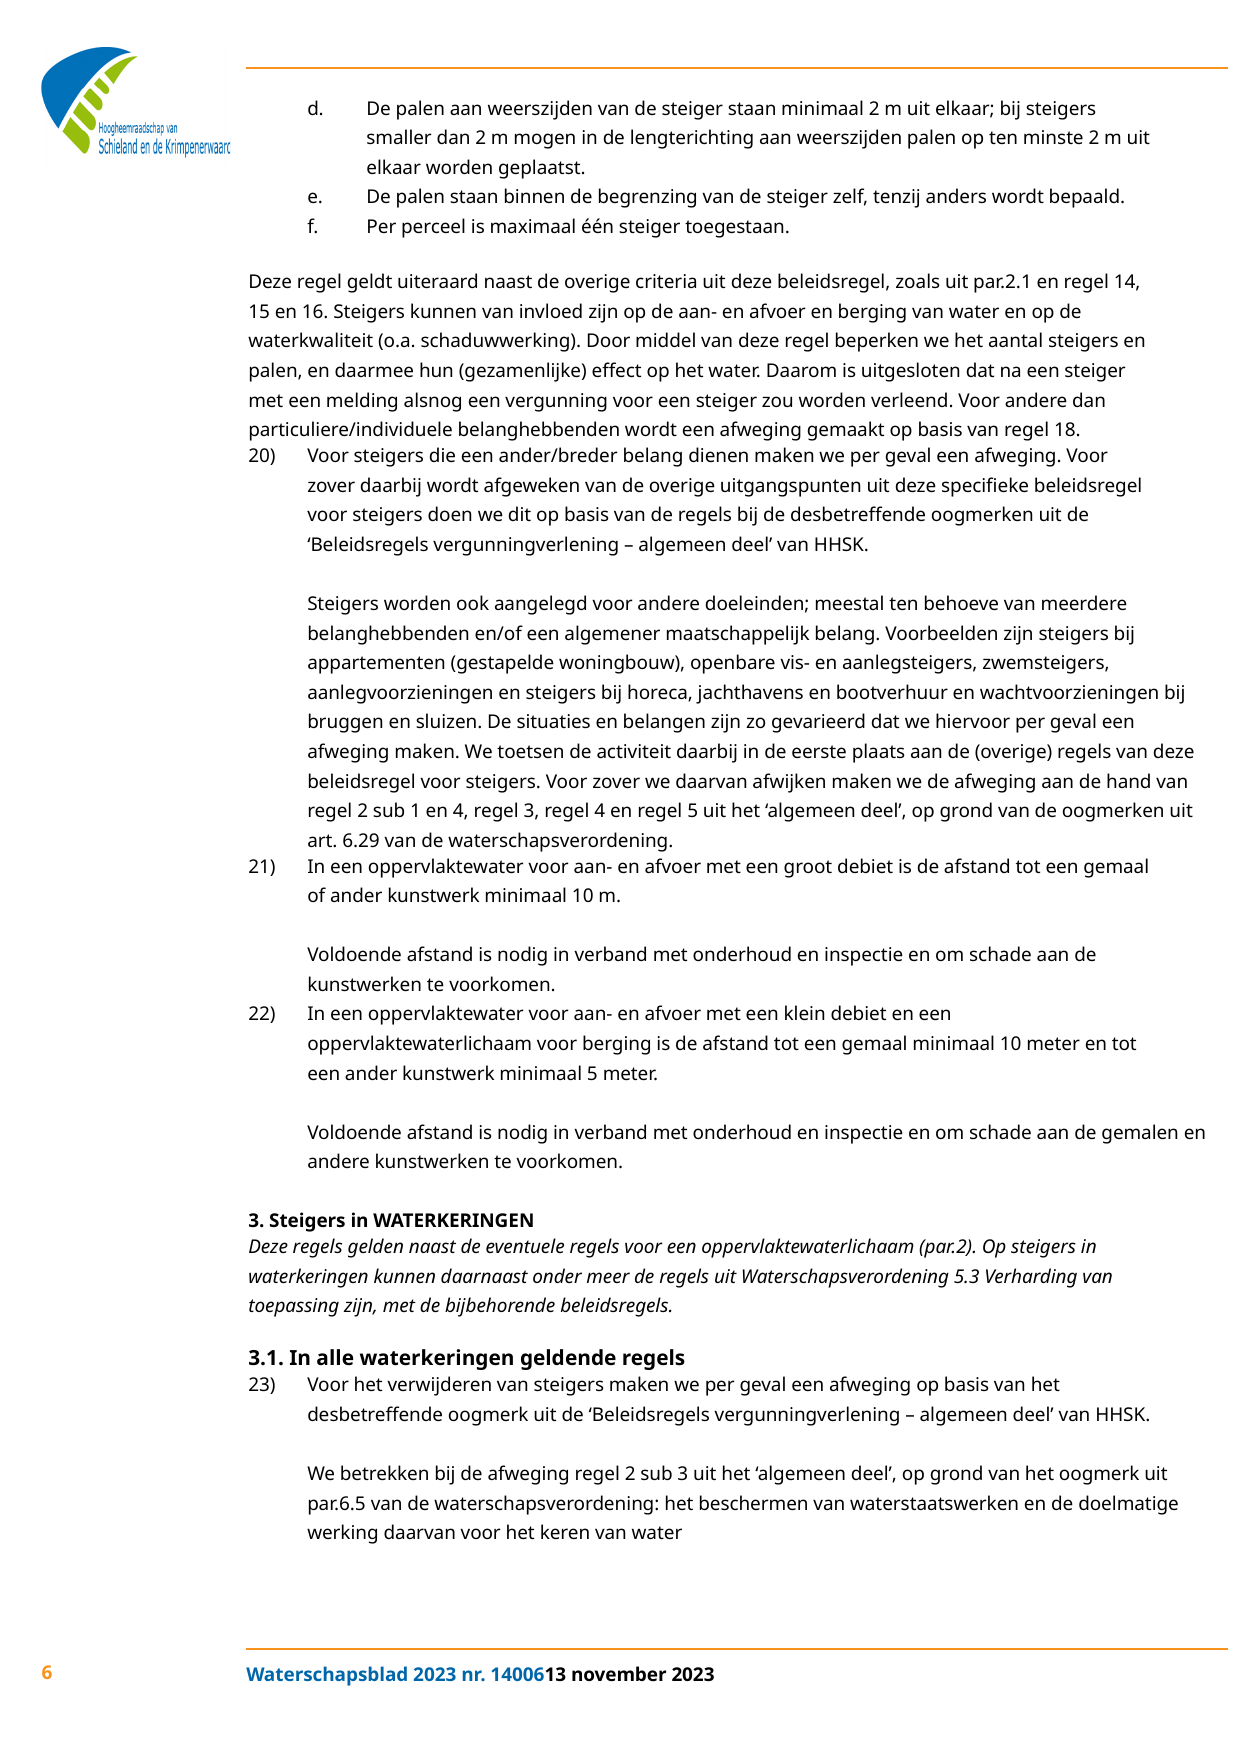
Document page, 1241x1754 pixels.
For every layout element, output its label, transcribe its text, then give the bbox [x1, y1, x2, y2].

list Voor steigers die een ander/breder belang dienen maken we per geval een afweging. Voor zover daarbij wordt afgeweken van de overige uitgangspunten uit deze specifieke beleidsregel voor steigers doen we dit op basis van de regels bij de desbetreffende oogmerken uit de ‘Beleidsregels vergunningverlening – algemeen deel’ van HHSK. [248, 442, 1152, 557]
table_header Voldoende afstand is nodig in verband met onderhoud en inspectie en om schade aan de kunstwerken te voorkomen. [307, 942, 1211, 997]
table_header Deze regel geldt uiteraard naast de overige criteria uit deze beleidsregel, zoals uit par.2.1 en regel 14, 15 en 16. Steigers kunnen van invloed zijn op de aan- en afvoer en berging van water en op de waterkwaliteit (o.a. schaduwwerking). Door middel van deze regel beperken we het aantal steigers en palen, en daarmee hun (gezamenlijke) effect op het water. Daarom is uitgesloten dat na een steiger met een melding alsnog een vergunning voor een steiger zou worden verleend. Voor andere dan particuliere/individuele belanghebbenden wordt een afweging gemaakt op basis van regel 18. [248, 269, 1152, 442]
list De palen staan binnen de begrenzing van de steiger zelf, tenzij anders wordt bepaald. [307, 183, 1152, 209]
list In een oppervlaktewater voor aan- en afvoer met een groot debiet is de afstand tot een gemaal of ander kunstwerk minimaal 10 m. [248, 853, 1152, 908]
picture [41, 47, 231, 172]
list Per perceel is maximaal één steiger toegestaan. [307, 213, 1152, 239]
text 3.1. In alle waterkeringen geldende regels [248, 1343, 1152, 1371]
table_header Voldoende afstand is nodig in verband met onderhoud en inspectie en om schade aan de gemalen en andere kunstwerken te voorkomen. [307, 1119, 1211, 1174]
text Deze regels gelden naast de eventuele regels voor een oppervlaktewaterlichaam (par.2). Op steigers in waterkeringen kunnen daarnaast onder meer de regels uit Waterschapsverordening 5.3 Verharding van toepassing zijn, met de bijbehorende beleidsregels. [248, 1233, 1152, 1318]
table_header Steigers worden ook aangelegd voor andere doeleinden; meestal ten behoeve van meerdere belanghebbenden en/of een algemener maatschappelijk belang. Voorbeelden zijn steigers bij appartementen (gestapelde woningbouw), openbare vis- en aanlegsteigers, zwemsteigers, aanlegvoorzieningen en steigers bij horeca, jachthavens en bootverhuur en wachtvoorzieningen bij bruggen en sluizen. De situaties en belangen zijn zo gevarieerd dat we hiervoor per geval een afweging maken. We toetsen de activiteit daarbij in de eerste plaats aan de (overige) regels van deze beleidsregel voor steigers. Voor zover we daarvan afwijken maken we de afweging aan de hand van regel 2 sub 1 en 4, regel 3, regel 4 en regel 5 uit het ‘algemeen deel’, op grond van de oogmerken uit art. 6.29 van de waterschapsverordening. [307, 590, 1211, 853]
list In een oppervlaktewater voor aan- en afvoer met een klein debiet en een oppervlaktewaterlichaam voor berging is de afstand tot een gemaal minimaal 10 meter en tot een ander kunstwerk minimaal 5 meter. [248, 1001, 1152, 1086]
list De palen aan weerszijden van de steiger staan minimaal 2 m uit elkaar; bij steigers smaller dan 2 m mogen in de lengterichting aan weerszijden palen op ten minste 2 m uit elkaar worden geplaatst. [307, 95, 1152, 180]
list Voor het verwijderen van steigers maken we per geval een afweging op basis van het desbetreffende oogmerk uit de ‘Beleidsregels vergunningverlening – algemeen deel’ van HHSK. [248, 1371, 1152, 1427]
table_header We betrekken bij de afweging regel 2 sub 3 uit het ‘algemeen deel’, op grond van het oogmerk uit par.6.5 van de waterschapsverordening: het beschermen van waterstaatswerken en de doelmatige werking daarvan voor het keren van water [307, 1460, 1211, 1545]
text 3. Steigers in WATERKERINGEN [248, 1208, 1152, 1233]
